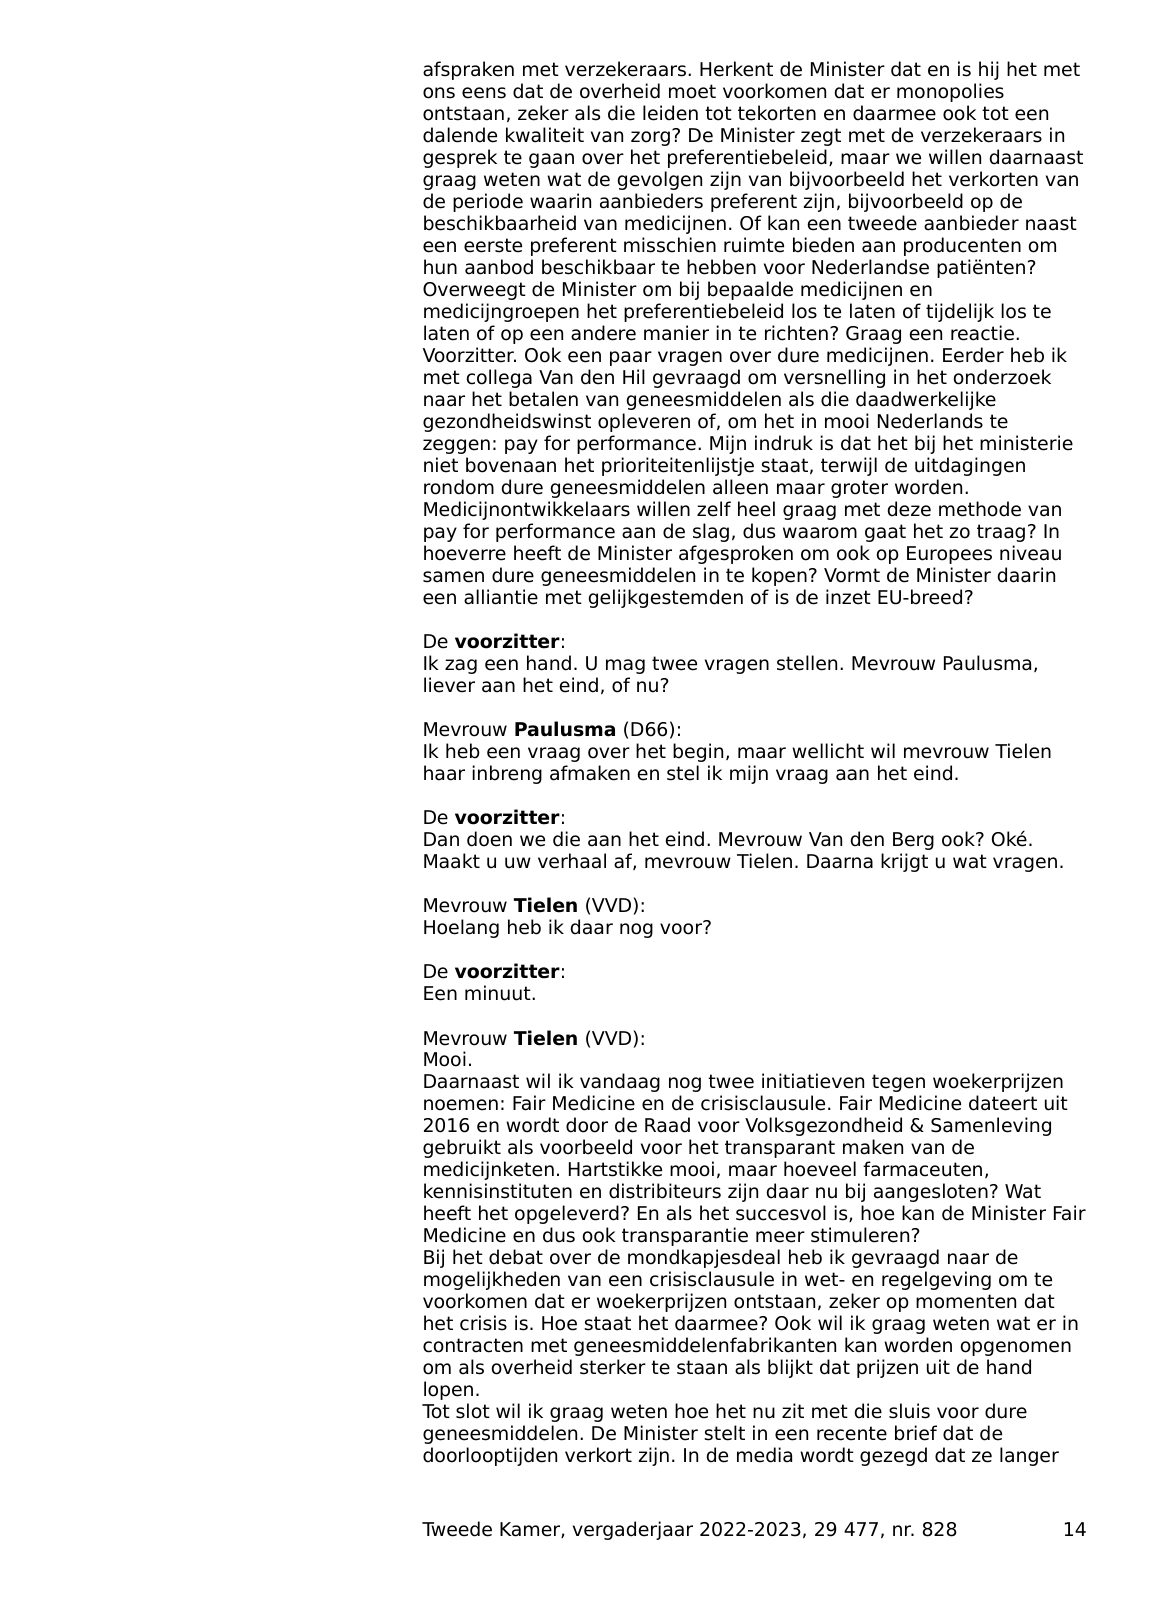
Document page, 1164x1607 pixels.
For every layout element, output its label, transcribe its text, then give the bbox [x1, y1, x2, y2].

text Mooi. [422, 1049, 1087, 1071]
text De voorzitter: [422, 631, 1087, 653]
text De voorzitter: [422, 961, 1087, 983]
text Mevrouw Tielen (VVD): [422, 895, 1087, 917]
text Mevrouw Tielen (VVD): [422, 1027, 1087, 1049]
text Ik zag een hand. U mag twee vragen stellen. Mevrouw Paulusma, liever aan het eind, of nu? [422, 653, 1087, 697]
text De voorzitter: [422, 807, 1087, 829]
text Bij het debat over de mondkapjesdeal heb ik gevraagd naar de mogelijkheden van een crisisclausule in wet- en regelgeving om te voorkomen dat er woekerprijzen ontstaan, zeker op momenten dat het crisis is. Hoe staat het daarmee? Ook wil ik graag weten wat er in contracten met geneesmiddelenfabrikanten kan worden opgenomen om als overheid sterker te staan als blijkt dat prijzen uit de hand lopen. [422, 1247, 1087, 1401]
text Daarnaast wil ik vandaag nog twee initiatieven tegen woekerprijzen noemen: Fair Medicine en de crisisclausule. Fair Medicine dateert uit 2016 en wordt door de Raad voor Volksgezondheid & Samenleving gebruikt als voorbeeld voor het transparant maken van de medicijnketen. Hartstikke mooi, maar hoeveel farmaceuten, kennisinstituten en distribiteurs zijn daar nu bij aangesloten? Wat heeft het opgeleverd? En als het succesvol is, hoe kan de Minister Fair Medicine en dus ook transparantie meer stimuleren? [422, 1071, 1087, 1247]
text Tot slot wil ik graag weten hoe het nu zit met die sluis voor dure geneesmiddelen. De Minister stelt in een recente brief dat de doorlooptijden verkort zijn. In de media wordt gezegd dat ze langer [422, 1401, 1087, 1467]
text Ik heb een vraag over het begin, maar wellicht wil mevrouw Tielen haar inbreng afmaken en stel ik mijn vraag aan het eind. [422, 741, 1087, 785]
text Een minuut. [422, 983, 1087, 1005]
text Voorzitter. Ook een paar vragen over dure medicijnen. Eerder heb ik met collega Van den Hil gevraagd om versnelling in het onderzoek naar het betalen van geneesmiddelen als die daadwerkelijke gezondheidswinst opleveren of, om het in mooi Nederlands te zeggen: pay for performance. Mijn indruk is dat het bij het ministerie niet bovenaan het prioriteitenlijstje staat, terwijl de uitdagingen rondom dure geneesmiddelen alleen maar groter worden. Medicijnontwikkelaars willen zelf heel graag met deze methode van pay for performance aan de slag, dus waarom gaat het zo traag? In hoeverre heeft de Minister afgesproken om ook op Europees niveau samen dure geneesmiddelen in te kopen? Vormt de Minister daarin een alliantie met gelijkgestemden of is de inzet EU-breed? [422, 345, 1087, 608]
text Mevrouw Paulusma (D66): [422, 719, 1087, 741]
text afspraken met verzekeraars. Herkent de Minister dat en is hij het met ons eens dat de overheid moet voorkomen dat er monopolies ontstaan, zeker als die leiden tot tekorten en daarmee ook tot een dalende kwaliteit van zorg? De Minister zegt met de verzekeraars in gesprek te gaan over het preferentiebeleid, maar we willen daarnaast graag weten wat de gevolgen zijn van bijvoorbeeld het verkorten van de periode waarin aanbieders preferent zijn, bijvoorbeeld op de beschikbaarheid van medicijnen. Of kan een tweede aanbieder naast een eerste preferent misschien ruimte bieden aan producenten om hun aanbod beschikbaar te hebben voor Nederlandse patiënten? Overweegt de Minister om bij bepaalde medicijnen en medicijngroepen het preferentiebeleid los te laten of tijdelijk los te laten of op een andere manier in te richten? Graag een reactie. [422, 59, 1087, 345]
text Hoelang heb ik daar nog voor? [422, 917, 1087, 939]
text Dan doen we die aan het eind. Mevrouw Van den Berg ook? Oké. Maakt u uw verhaal af, mevrouw Tielen. Daarna krijgt u wat vragen. [422, 829, 1087, 873]
